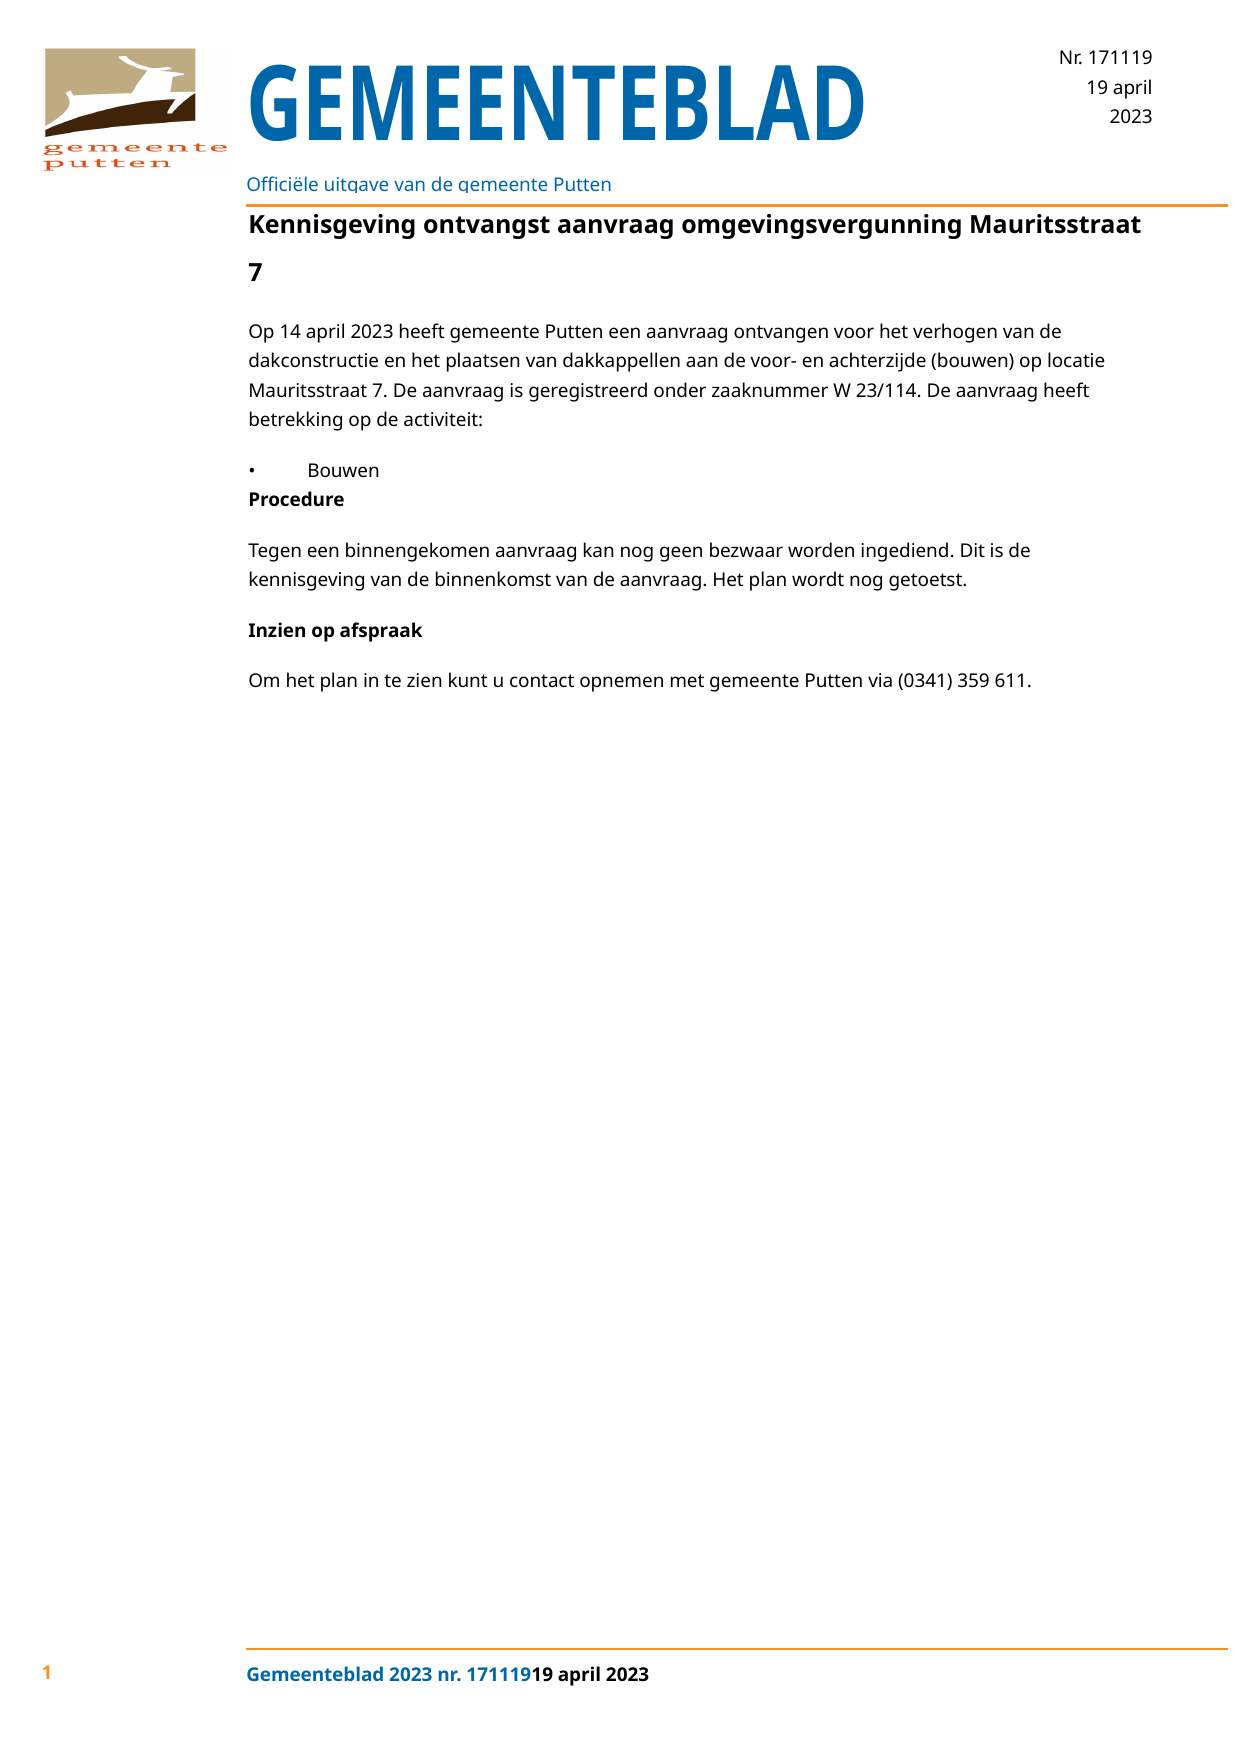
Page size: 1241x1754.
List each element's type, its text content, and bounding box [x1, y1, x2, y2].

list Bouwen [248, 457, 1152, 483]
picture [41, 47, 231, 172]
text Kennisgeving ontvangst aanvraag omgevingsvergunning Mauritsstraat 7 [248, 207, 1152, 288]
text Om het plan in te zien kunt u contact opnemen met gemeente Putten via (0341) 359 611. [248, 667, 1152, 693]
text Procedure [248, 487, 1152, 512]
text Tegen een binnengekomen aanvraag kan nog geen bezwaar worden ingediend. Dit is de kennisgeving van de binnenkomst van de aanvraag. Het plan wordt nog getoetst. [248, 537, 1152, 592]
text Op 14 april 2023 heeft gemeente Putten een aanvraag ontvangen voor het verhogen van de dakconstructie en het plaatsen van dakkappellen aan de voor- en achterzijde (bouwen) op locatie Mauritsstraat 7. De aanvraag is geregistreerd onder zaaknummer W 23/114. De aanvraag heeft betrekking op de activiteit: [248, 318, 1152, 432]
text Inzien op afspraak [248, 617, 1152, 643]
